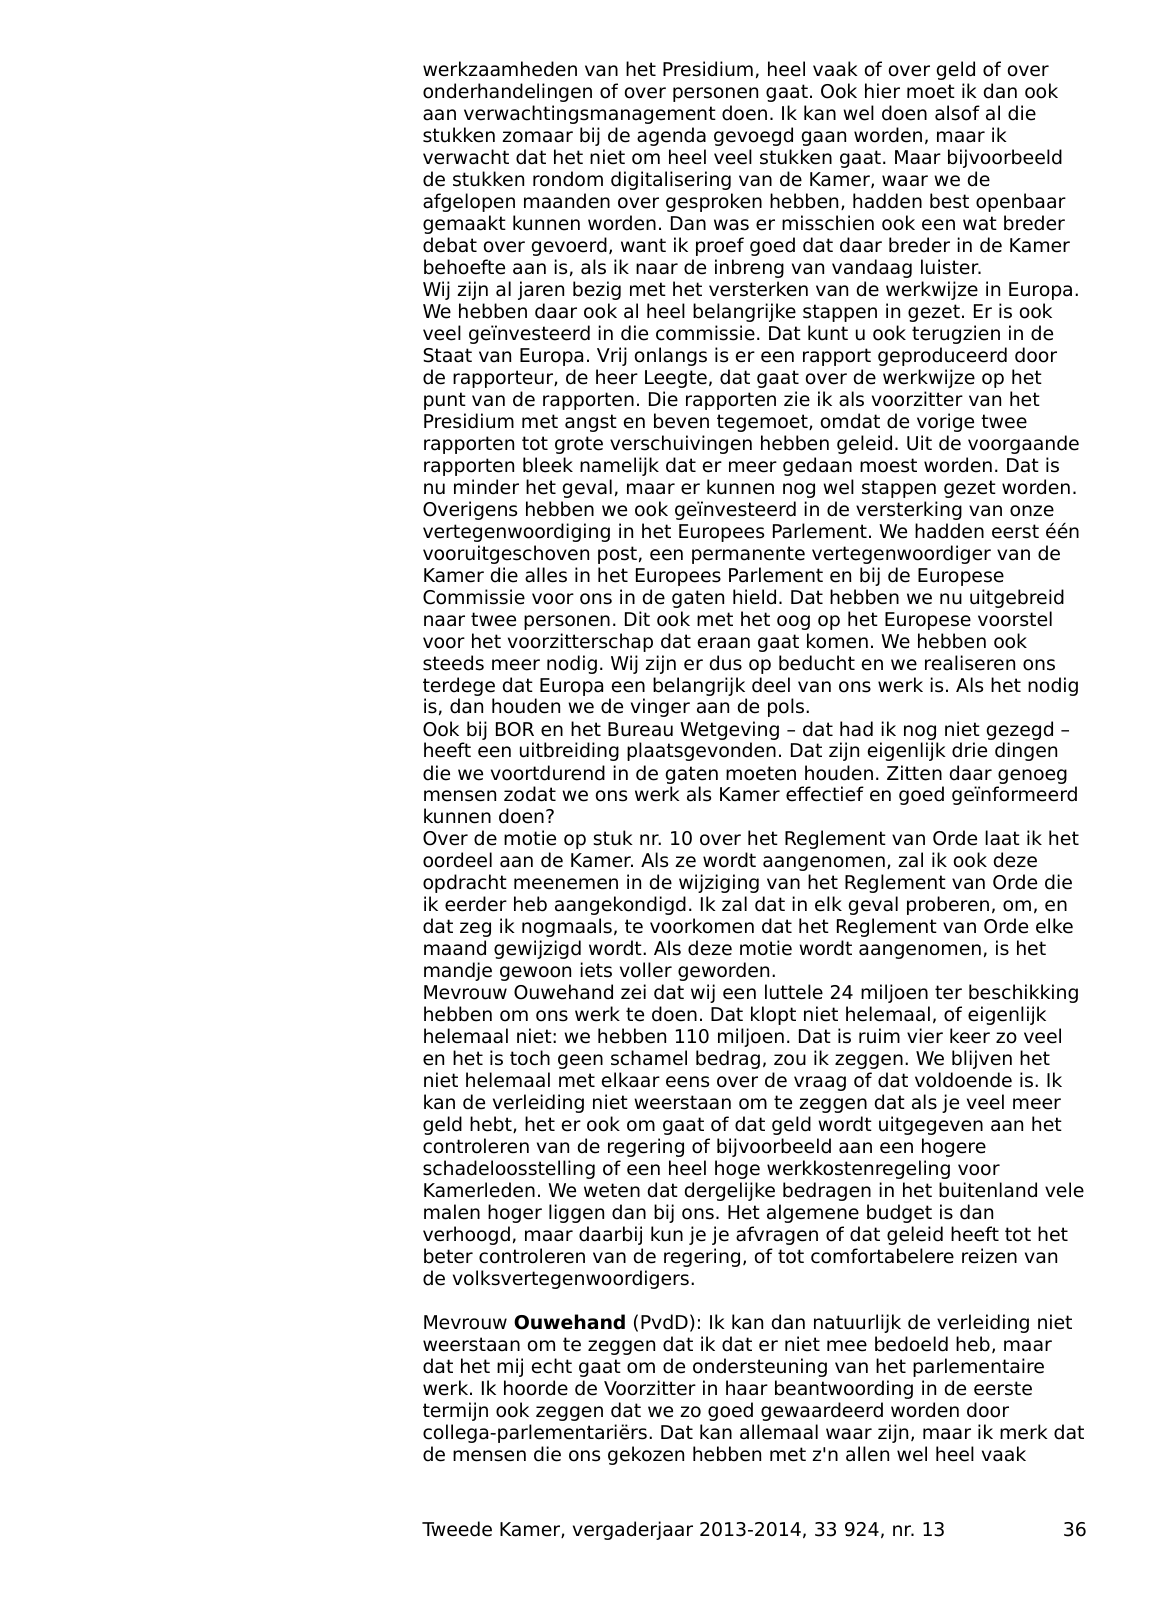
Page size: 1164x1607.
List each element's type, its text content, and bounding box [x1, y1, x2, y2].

text Overigens hebben we ook geïnvesteerd in de versterking van onze vertegenwoordiging in het Europees Parlement. We hadden eerst één vooruitgeschoven post, een permanente vertegenwoordiger van de Kamer die alles in het Europees Parlement en bij de Europese Commissie voor ons in de gaten hield. Dat hebben we nu uitgebreid naar twee personen. Dit ook met het oog op het Europese voorstel voor het voorzitterschap dat eraan gaat komen. We hebben ook steeds meer nodig. Wij zijn er dus op beducht en we realiseren ons terdege dat Europa een belangrijk deel van ons werk is. Als het nodig is, dan houden we de vinger aan de pols. [422, 499, 1087, 718]
text Over de motie op stuk nr. 10 over het Reglement van Orde laat ik het oordeel aan de Kamer. Als ze wordt aangenomen, zal ik ook deze opdracht meenemen in de wijziging van het Reglement van Orde die ik eerder heb aangekondigd. Ik zal dat in elk geval proberen, om, en dat zeg ik nogmaals, te voorkomen dat het Reglement van Orde elke maand gewijzigd wordt. Als deze motie wordt aangenomen, is het mandje gewoon iets voller geworden. [422, 828, 1087, 982]
text Ook bij BOR en het Bureau Wetgeving – dat had ik nog niet gezegd – heeft een uitbreiding plaatsgevonden. Dat zijn eigenlijk drie dingen die we voortdurend in de gaten moeten houden. Zitten daar genoeg mensen zodat we ons werk als Kamer effectief en goed geïnformeerd kunnen doen? [422, 718, 1087, 828]
text Mevrouw Ouwehand (PvdD): Ik kan dan natuurlijk de verleiding niet weerstaan om te zeggen dat ik dat er niet mee bedoeld heb, maar dat het mij echt gaat om de ondersteuning van het parlementaire werk. Ik hoorde de Voorzitter in haar beantwoording in de eerste termijn ook zeggen dat we zo goed gewaardeerd worden door collega-parlementariërs. Dat kan allemaal waar zijn, maar ik merk dat de mensen die ons gekozen hebben met z'n allen wel heel vaak [422, 1312, 1087, 1466]
text werkzaamheden van het Presidium, heel vaak of over geld of over onderhandelingen of over personen gaat. Ook hier moet ik dan ook aan verwachtingsmanagement doen. Ik kan wel doen alsof al die stukken zomaar bij de agenda gevoegd gaan worden, maar ik verwacht dat het niet om heel veel stukken gaat. Maar bijvoorbeeld de stukken rondom digitalisering van de Kamer, waar we de afgelopen maanden over gesproken hebben, hadden best openbaar gemaakt kunnen worden. Dan was er misschien ook een wat breder debat over gevoerd, want ik proef goed dat daar breder in de Kamer behoefte aan is, als ik naar de inbreng van vandaag luister. [422, 59, 1087, 279]
text Mevrouw Ouwehand zei dat wij een luttele 24 miljoen ter beschikking hebben om ons werk te doen. Dat klopt niet helemaal, of eigenlijk helemaal niet: we hebben 110 miljoen. Dat is ruim vier keer zo veel en het is toch geen schamel bedrag, zou ik zeggen. We blijven het niet helemaal met elkaar eens over de vraag of dat voldoende is. Ik kan de verleiding niet weerstaan om te zeggen dat als je veel meer geld hebt, het er ook om gaat of dat geld wordt uitgegeven aan het controleren van de regering of bijvoorbeeld aan een hogere schadeloosstelling of een heel hoge werkkostenregeling voor Kamerleden. We weten dat dergelijke bedragen in het buitenland vele malen hoger liggen dan bij ons. Het algemene budget is dan verhoogd, maar daarbij kun je je afvragen of dat geleid heeft tot het beter controleren van de regering, of tot comfortabelere reizen van de volksvertegenwoordigers. [422, 982, 1087, 1290]
text Wij zijn al jaren bezig met het versterken van de werkwijze in Europa. We hebben daar ook al heel belangrijke stappen in gezet. Er is ook veel geïnvesteerd in die commissie. Dat kunt u ook terugzien in de Staat van Europa. Vrij onlangs is er een rapport geproduceerd door de rapporteur, de heer Leegte, dat gaat over de werkwijze op het punt van de rapporten. Die rapporten zie ik als voorzitter van het Presidium met angst en beven tegemoet, omdat de vorige twee rapporten tot grote verschuivingen hebben geleid. Uit de voorgaande rapporten bleek namelijk dat er meer gedaan moest worden. Dat is nu minder het geval, maar er kunnen nog wel stappen gezet worden. [422, 279, 1087, 499]
